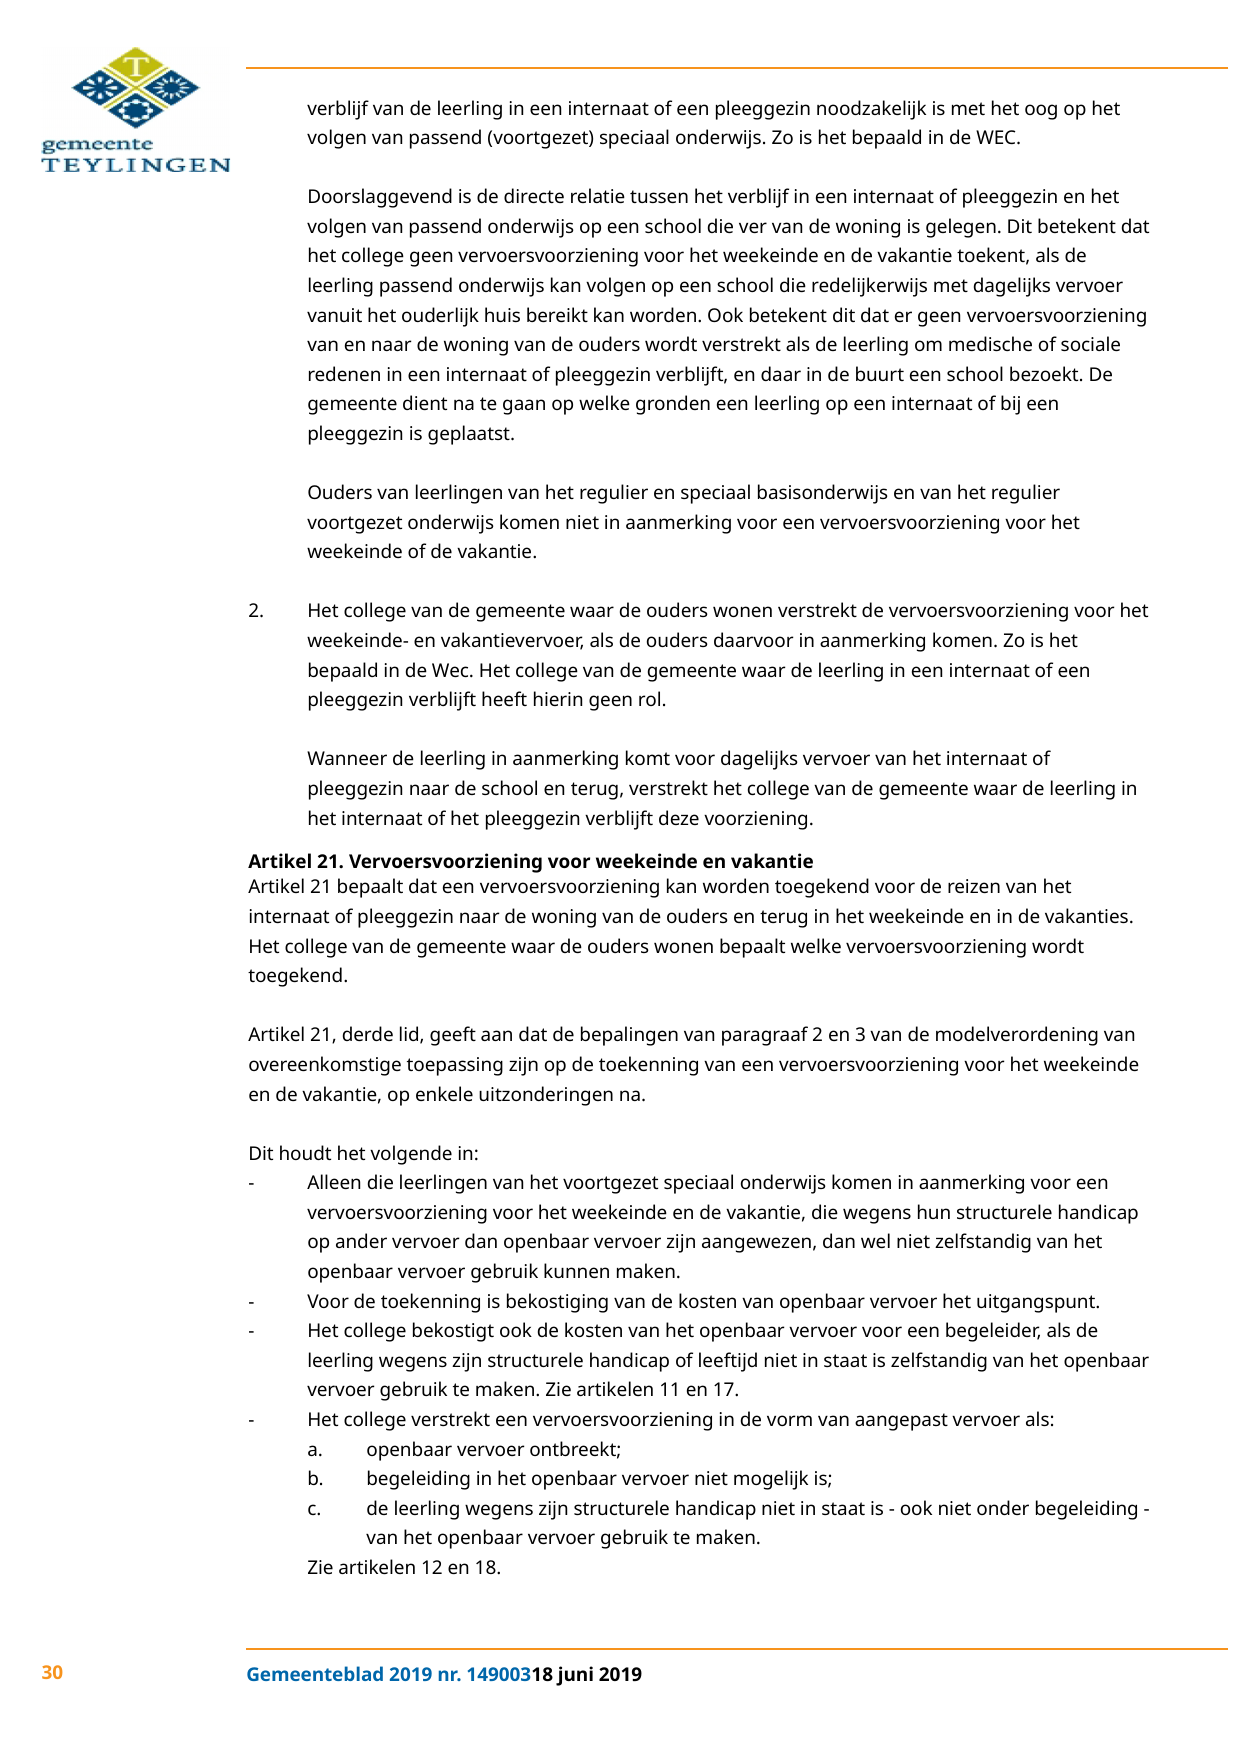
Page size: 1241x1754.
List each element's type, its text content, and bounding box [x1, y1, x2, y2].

list Zie artikelen 12 en 18. [248, 1554, 1152, 1580]
list openbaar vervoer ontbreekt; [307, 1436, 1152, 1461]
list begeleiding in het openbaar vervoer niet mogelijk is; [307, 1465, 1152, 1491]
text Dit houdt het volgende in: [248, 1140, 1152, 1166]
text Artikel 21, derde lid, geeft aan dat de bepalingen van paragraaf 2 en 3 van de modelverordening van overeenkomstige toepassing zijn op de toekenning van een vervoersvoorziening voor het weekeinde en de vakantie, op enkele uitzonderingen na. [248, 1022, 1152, 1106]
list Doorslaggevend is de directe relatie tussen het verblijf in een internaat of pleeggezin en het volgen van passend onderwijs op een school die ver van de woning is gelegen. Dit betekent dat het college geen vervoersvoorziening voor het weekeinde en de vakantie toekent, als de leerling passend onderwijs kan volgen op een school die redelijkerwijs met dagelijks vervoer vanuit het ouderlijk huis bereikt kan worden. Ook betekent dit dat er geen vervoersvoorziening van en naar de woning van de ouders wordt verstrekt als de leerling om medische of sociale redenen in een internaat of pleeggezin verblijft, en daar in de buurt een school bezoekt. De gemeente dient na te gaan op welke gronden een leerling op een internaat of bij een pleeggezin is geplaatst. [248, 183, 1152, 446]
list Alleen die leerlingen van het voortgezet speciaal onderwijs komen in aanmerking voor een vervoersvoorziening voor het weekeinde en de vakantie, die wegens hun structurele handicap op ander vervoer dan openbaar vervoer zijn aangewezen, dan wel niet zelfstandig van het openbaar vervoer gebruik kunnen maken. [248, 1169, 1152, 1284]
text Artikel 21. Vervoersvoorziening voor weekeinde en vakantie [248, 848, 1152, 874]
list verblijf van de leerling in een internaat of een pleeggezin noodzakelijk is met het oog op het volgen van passend (voortgezet) speciaal onderwijs. Zo is het bepaald in de WEC. [248, 95, 1152, 150]
list Het college van de gemeente waar de ouders wonen verstrekt de vervoersvoorziening voor het weekeinde- en vakantievervoer, als de ouders daarvoor in aanmerking komen. Zo is het bepaald in de Wec. Het college van de gemeente waar de leerling in een internaat of een pleeggezin verblijft heeft hierin geen rol. [248, 598, 1152, 712]
list Voor de toekenning is bekostiging van de kosten van openbaar vervoer het uitgangspunt. [248, 1288, 1152, 1313]
list Ouders van leerlingen van het regulier en speciaal basisonderwijs en van het regulier voortgezet onderwijs komen niet in aanmerking voor een vervoersvoorziening voor het weekeinde of de vakantie. [248, 479, 1152, 564]
list Het college bekostigt ook de kosten van het openbaar vervoer voor een begeleider, als de leerling wegens zijn structurele handicap of leeftijd niet in staat is zelfstandig van het openbaar vervoer gebruik te maken. Zie artikelen 11 en 17. [248, 1317, 1152, 1402]
list Wanneer de leerling in aanmerking komt voor dagelijks vervoer van het internaat of pleeggezin naar de school en terug, verstrekt het college van de gemeente waar de leerling in het internaat of het pleeggezin verblijft deze voorziening. [248, 746, 1152, 831]
text Artikel 21 bepaalt dat een vervoersvoorziening kan worden toegekend voor de reizen van het internaat of pleeggezin naar de woning van de ouders en terug in het weekeinde en in de vakanties. Het college van de gemeente waar de ouders wonen bepaalt welke vervoersvoorziening wordt toegekend. [248, 874, 1152, 988]
list de leerling wegens zijn structurele handicap niet in staat is - ook niet onder begeleiding - van het openbaar vervoer gebruik te maken. [307, 1495, 1152, 1550]
list Het college verstrekt een vervoersvoorziening in de vorm van aangepast vervoer als: [248, 1406, 1152, 1432]
picture [41, 47, 231, 172]
